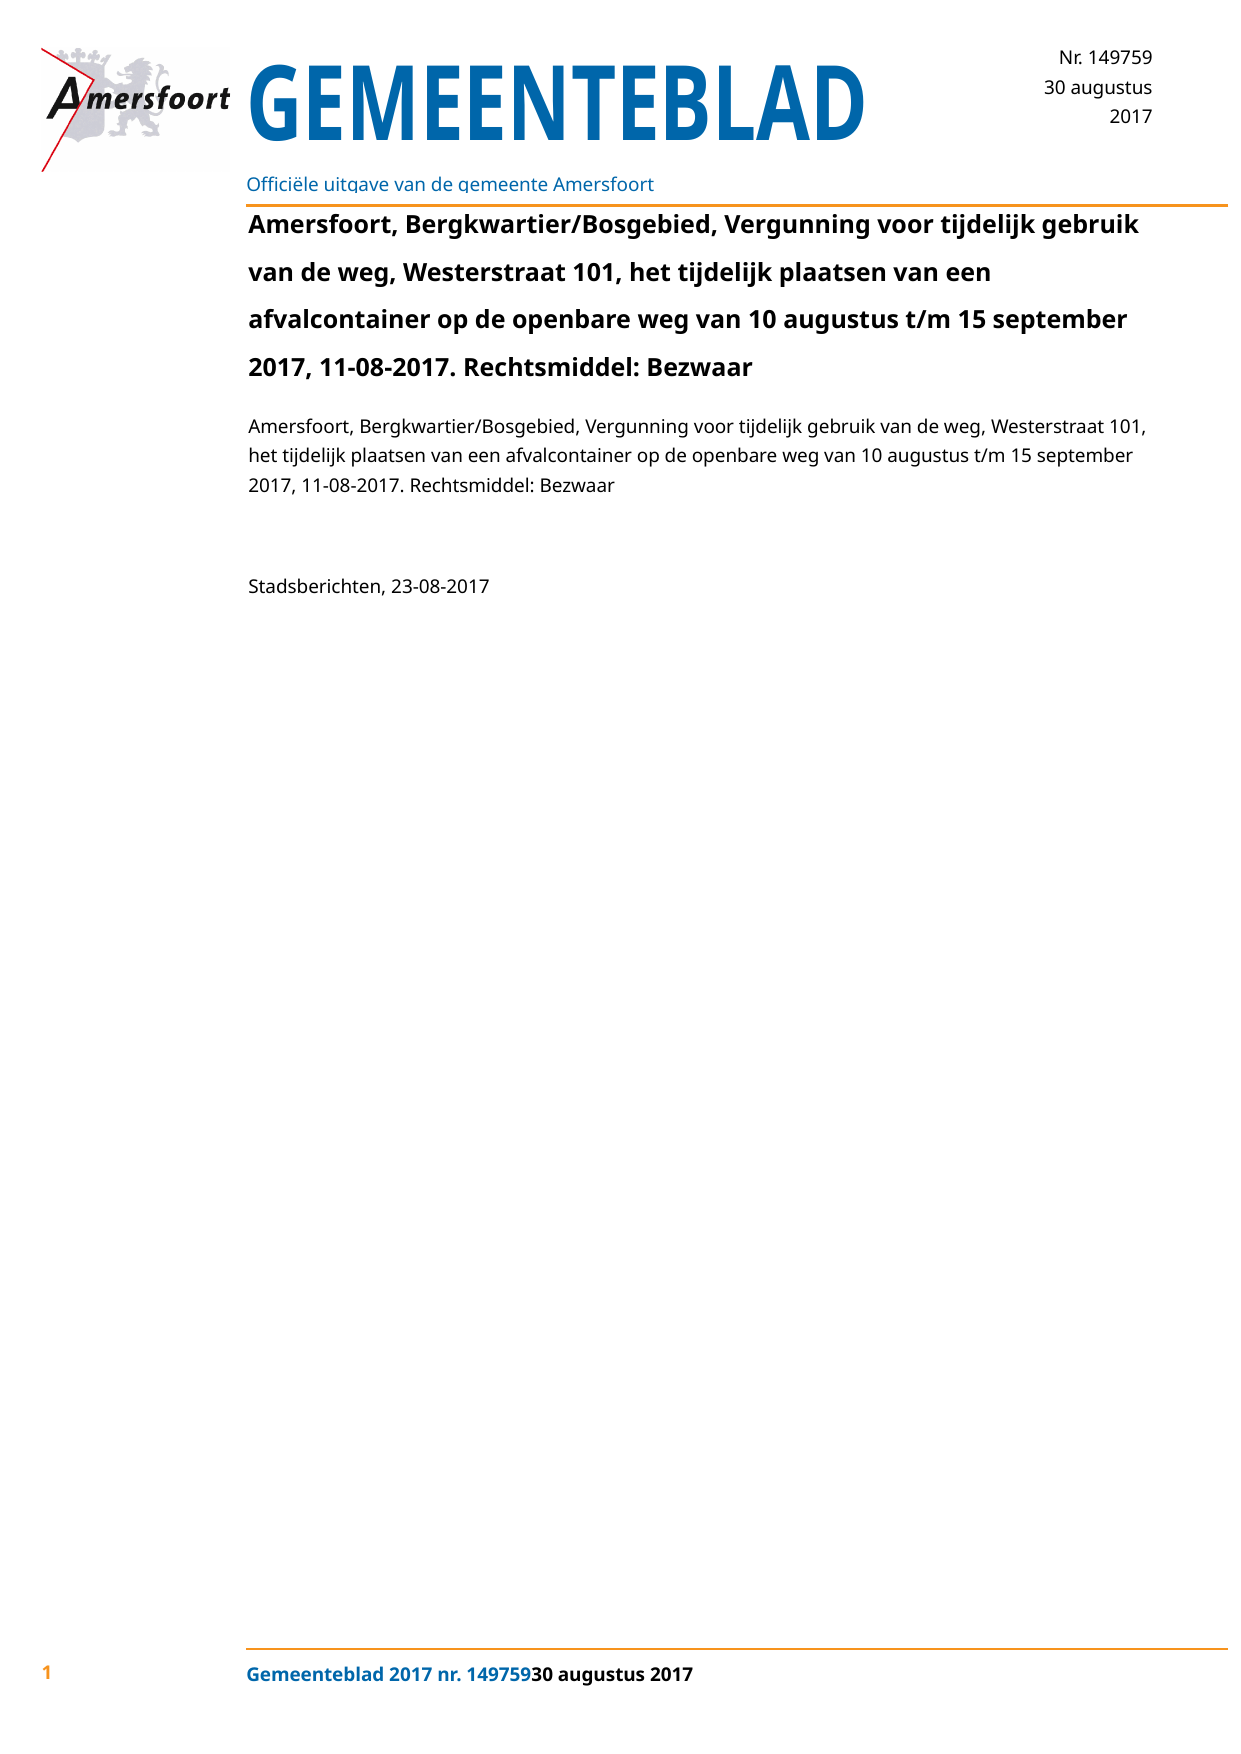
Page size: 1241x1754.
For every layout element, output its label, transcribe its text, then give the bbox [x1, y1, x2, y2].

text Amersfoort, Bergkwartier/Bosgebied, Vergunning voor tijdelijk gebruik van de weg, Westerstraat 101, het tijdelijk plaatsen van een afvalcontainer op de openbare weg van 10 augustus t/m 15 september 2017, 11-08-2017. Rechtsmiddel: Bezwaar [248, 413, 1152, 498]
text Stadsberichten, 23-08-2017 [248, 573, 1152, 599]
picture [41, 47, 231, 172]
text Amersfoort, Bergkwartier/Bosgebied, Vergunning voor tijdelijk gebruik van de weg, Westerstraat 101, het tijdelijk plaatsen van een afvalcontainer op de openbare weg van 10 augustus t/m 15 september 2017, 11-08-2017. Rechtsmiddel: Bezwaar [248, 207, 1152, 384]
